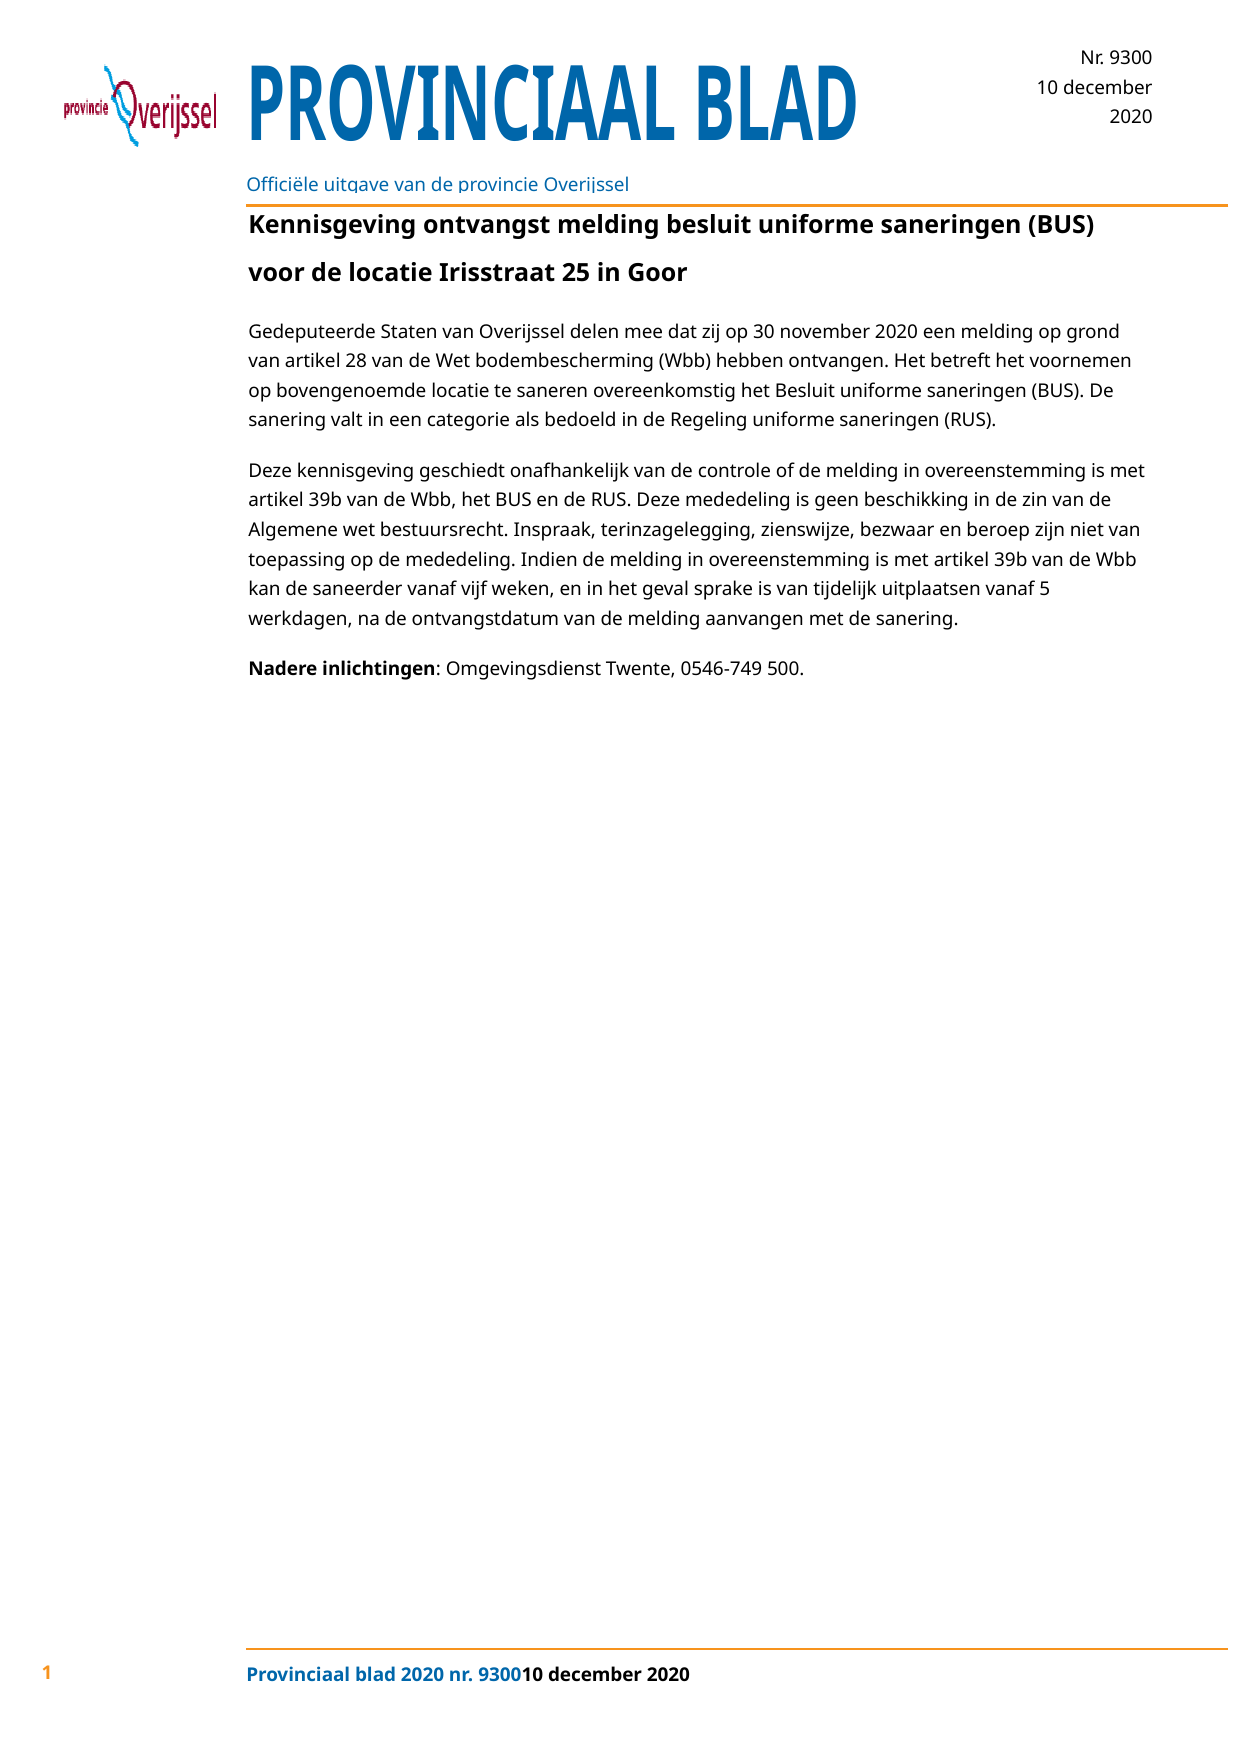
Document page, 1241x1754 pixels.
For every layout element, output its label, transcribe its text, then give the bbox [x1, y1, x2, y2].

text Deze kennisgeving geschiedt onafhankelijk van de controle of de melding in overeenstemming is met artikel 39b van de Wbb, het BUS en de RUS. Deze mededeling is geen beschikking in de zin van de Algemene wet bestuursrecht. Inspraak, terinzagelegging, zienswijze, bezwaar en beroep zijn niet van toepassing op de mededeling. Indien de melding in overeenstemming is met artikel 39b van de Wbb kan de saneerder vanaf vijf weken, en in het geval sprake is van tijdelijk uitplaatsen vanaf 5 werkdagen, na de ontvangstdatum van de melding aanvangen met de sanering. [248, 457, 1152, 631]
text Gedeputeerde Staten van Overijssel delen mee dat zij op 30 november 2020 een melding op grond van artikel 28 van de Wet bodembescherming (Wbb) hebben ontvangen. Het betreft het voornemen op bovengenoemde locatie te saneren overeenkomstig het Besluit uniforme saneringen (BUS). De sanering valt in een categorie als bedoeld in de Regeling uniforme saneringen (RUS). [248, 318, 1152, 432]
picture [41, 47, 231, 172]
text Kennisgeving ontvangst melding besluit uniforme saneringen (BUS) voor de locatie Irisstraat 25 in Goor [248, 207, 1152, 288]
text Nadere inlichtingen: Omgevingsdienst Twente, 0546-749 500. [248, 655, 1152, 681]
